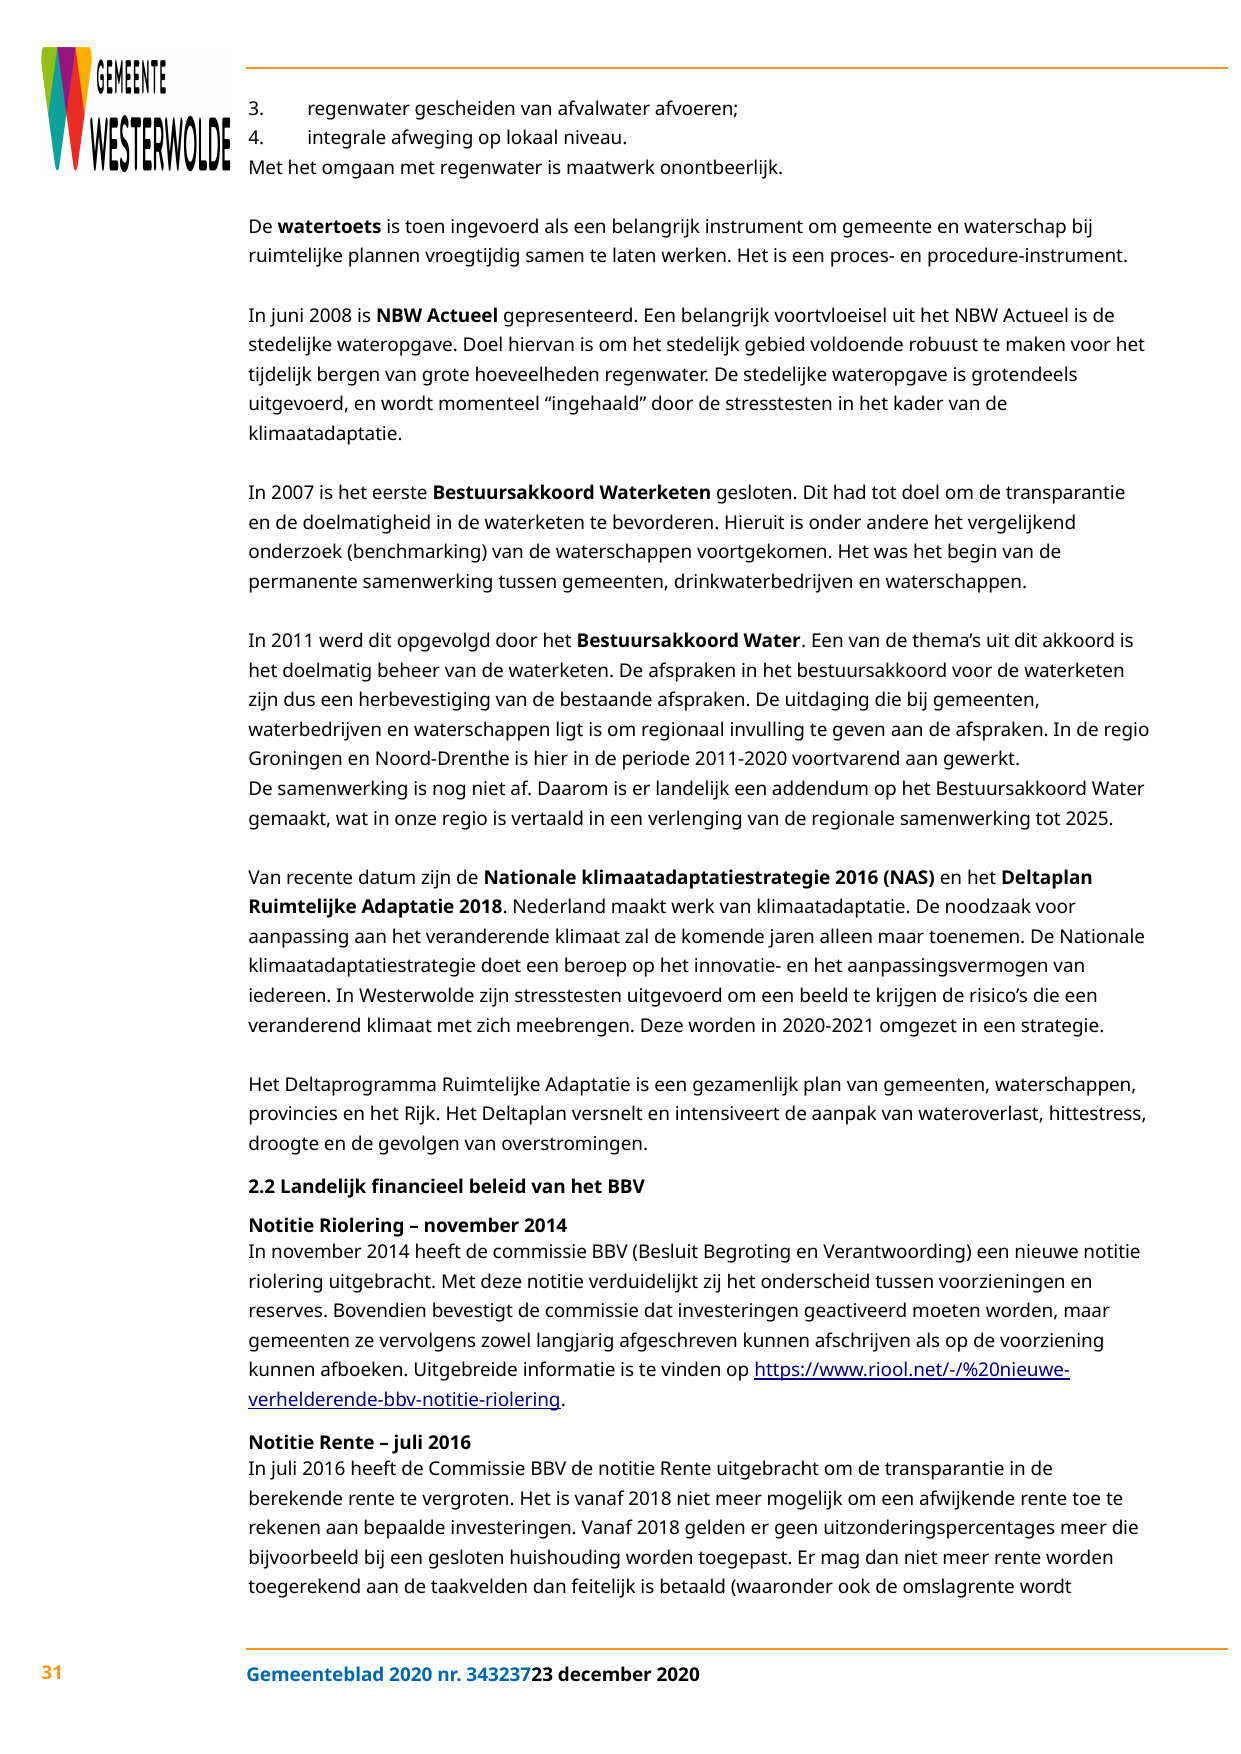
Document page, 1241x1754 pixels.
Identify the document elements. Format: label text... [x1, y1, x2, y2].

picture [41, 47, 231, 172]
text De watertoets is toen ingevoerd als een belangrijk instrument om gemeente en waterschap bij ruimtelijke plannen vroegtijdig samen te laten werken. Het is een proces- en procedure-instrument. [248, 213, 1152, 268]
text Notitie Rente – juli 2016 [248, 1429, 1152, 1455]
text Het Deltaprogramma Ruimtelijke Adaptatie is een gezamenlijk plan van gemeenten, waterschappen, provincies en het Rijk. Het Deltaplan versnelt en intensiveert de aanpak van wateroverlast, hittestress, droogte en de gevolgen van overstromingen. [248, 1071, 1152, 1156]
text In november 2014 heeft de commissie BBV (Besluit Begroting en Verantwoording) een nieuwe notitie riolering uitgebracht. Met deze notitie verduidelijkt zij het onderscheid tussen voorzieningen en reserves. Bovendien bevestigt de commissie dat investeringen geactiveerd moeten worden, maar gemeenten ze vervolgens zowel langjarig afgeschreven kunnen afschrijven als op de voorziening kunnen afboeken. Uitgebreide informatie is te vinden op https://www.riool.net/-/%20nieuwe-verhelderende-bbv-notitie-riolering. [248, 1238, 1152, 1412]
text Van recente datum zijn de Nationale klimaatadaptatiestrategie 2016 (NAS) en het Deltaplan Ruimtelijke Adaptatie 2018. Nederland maakt werk van klimaatadaptatie. De noodzaak voor aanpassing aan het veranderende klimaat zal de komende jaren alleen maar toenemen. De Nationale klimaatadaptatiestrategie doet een beroep op het innovatie- en het aanpassingsvermogen van iedereen. In Westerwolde zijn stresstesten uitgevoerd om een beeld te krijgen de risico’s die een veranderend klimaat met zich meebrengen. Deze worden in 2020-2021 omgezet in een strategie. [248, 864, 1152, 1038]
text Met het omgaan met regenwater is maatwerk onontbeerlijk. [248, 154, 1152, 180]
text In 2007 is het eerste Bestuursakkoord Waterketen gesloten. Dit had tot doel om de transparantie en de doelmatigheid in de waterketen te bevorderen. Hieruit is onder andere het vergelijkend onderzoek (benchmarking) van de waterschappen voortgekomen. Het was het begin van de permanente samenwerking tussen gemeenten, drinkwaterbedrijven en waterschappen. [248, 479, 1152, 594]
list integrale afweging op lokaal niveau. [248, 124, 1152, 150]
text De samenwerking is nog niet af. Daarom is er landelijk een addendum op het Bestuursakkoord Water gemaakt, wat in onze regio is vertaald in een verlenging van de regionale samenwerking tot 2025. [248, 775, 1152, 831]
text In 2011 werd dit opgevolgd door het Bestuursakkoord Water. Een van de thema’s uit dit akkoord is het doelmatig beheer van de waterketen. De afspraken in het bestuursakkoord voor de waterketen zijn dus een herbevestiging van de bestaande afspraken. De uitdaging die bij gemeenten, waterbedrijven en waterschappen ligt is om regionaal invulling te geven aan de afspraken. In de regio Groningen en Noord-Drenthe is hier in de periode 2011-2020 voortvarend aan gewerkt. [248, 627, 1152, 771]
text Notitie Riolering – november 2014 [248, 1213, 1152, 1238]
text In juni 2008 is NBW Actueel gepresenteerd. Een belangrijk voortvloeisel uit het NBW Actueel is de stedelijke wateropgave. Doel hiervan is om het stedelijk gebied voldoende robuust te maken voor het tijdelijk bergen van grote hoeveelheden regenwater. De stedelijke wateropgave is grotendeels uitgevoerd, en wordt momenteel “ingehaald” door de stresstesten in het kader van de klimaatadaptatie. [248, 302, 1152, 446]
text In juli 2016 heeft de Commissie BBV de notitie Rente uitgebracht om de transparantie in de berekende rente te vergroten. Het is vanaf 2018 niet meer mogelijk om een afwijkende rente toe te rekenen aan bepaalde investeringen. Vanaf 2018 gelden er geen uitzonderingspercentages meer die bijvoorbeeld bij een gesloten huishouding worden toegepast. Er mag dan niet meer rente worden toegerekend aan de taakvelden dan feitelijk is betaald (waaronder ook de omslagrente wordt [248, 1455, 1152, 1599]
list regenwater gescheiden van afvalwater afvoeren; [248, 95, 1152, 121]
text 2.2 Landelijk financieel beleid van het BBV [248, 1173, 1152, 1199]
